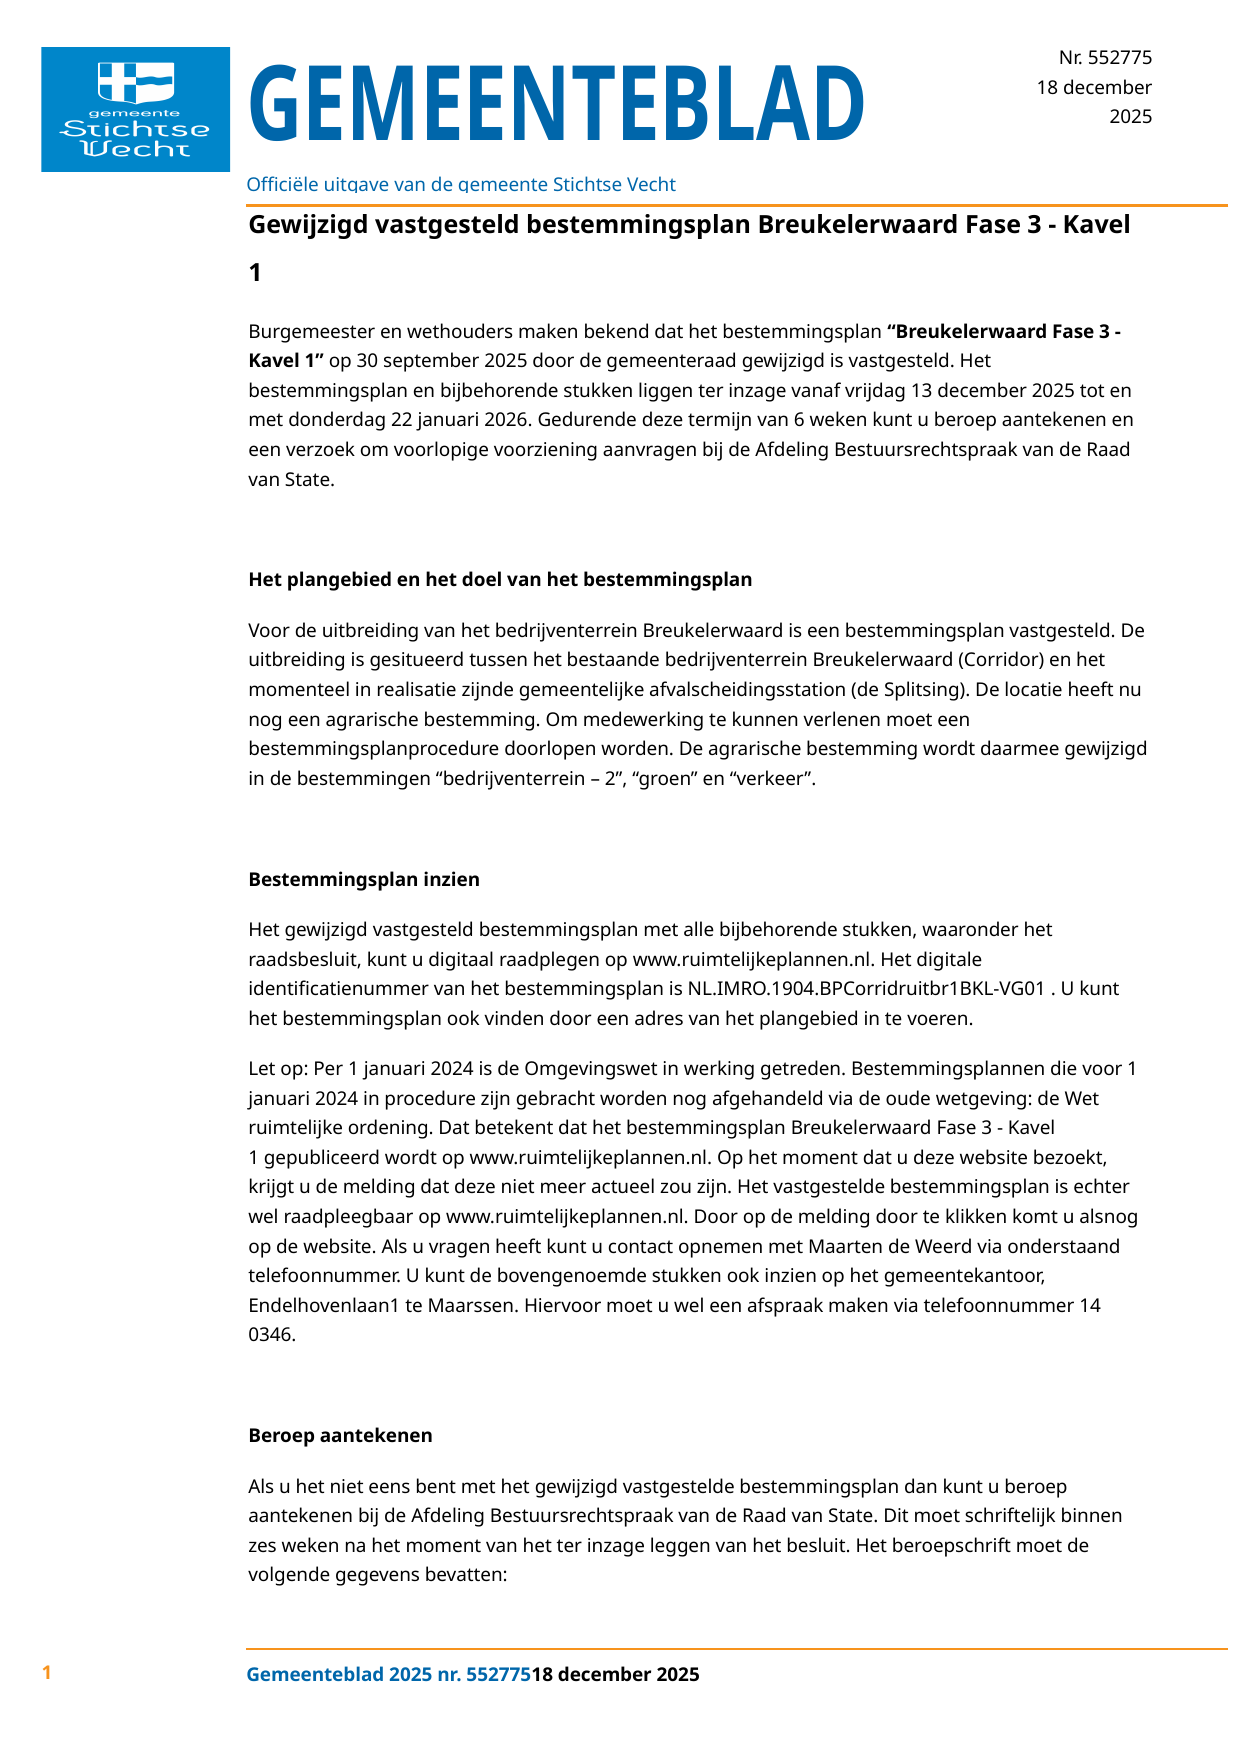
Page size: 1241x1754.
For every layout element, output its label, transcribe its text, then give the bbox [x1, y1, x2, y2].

text Gewijzigd vastgesteld bestemmingsplan Breukelerwaard Fase 3 - Kavel 1 [248, 207, 1152, 288]
picture [99, 63, 135, 101]
text Beroep aantekenen [248, 1422, 1152, 1448]
text Het plangebied en het doel van het bestemmingsplan [248, 567, 1152, 592]
text Als u het niet eens bent met het gewijzigd vastgestelde bestemmingsplan dan kunt u beroep aantekenen bij de Afdeling Bestuursrechtspraak van de Raad van State. Dit moet schriftelijk binnen zes weken na het moment van het ter inzage leggen van het besluit. Het beroepschrift moet de volgende gegevens bevatten: [248, 1473, 1152, 1587]
text Bestemmingsplan inzien [248, 866, 1152, 892]
text Burgemeester en wethouders maken bekend dat het bestemmingsplan “Breukelerwaard Fase 3 - Kavel 1” op 30 september 2025 door de gemeenteraad gewijzigd is vastgesteld. Het bestemmingsplan en bijbehorende stukken liggen ter inzage vanaf vrijdag 13 december 2025 tot en met donderdag 22 januari 2026. Gedurende deze termijn van 6 weken kunt u beroep aantekenen en een verzoek om voorlopige voorziening aanvragen bij de Afdeling Bestuursrechtspraak van de Raad van State. [248, 318, 1152, 492]
text Voor de uitbreiding van het bedrijventerrein Breukelerwaard is een bestemmingsplan vastgesteld. De uitbreiding is gesitueerd tussen het bestaande bedrijventerrein Breukelerwaard (Corridor) en het momenteel in realisatie zijnde gemeentelijke afvalscheidingsstation (de Splitsing). De locatie heeft nu nog een agrarische bestemming. Om medewerking te kunnen verlenen moet een bestemmingsplanprocedure doorlopen worden. De agrarische bestemming wordt daarmee gewijzigd in de bestemmingen “bedrijventerrein – 2”, “groen” en “verkeer”. [248, 617, 1152, 791]
text Het gewijzigd vastgesteld bestemmingsplan met alle bijbehorende stukken, waaronder het raadsbesluit, kunt u digitaal raadplegen op www.ruimtelijkeplannen.nl. Het digitale identificatienummer van het bestemmingsplan is NL.IMRO.1904.BPCorridruitbr1BKL-VG01 . U kunt het bestemmingsplan ook vinden door een adres van het plangebied in te voeren. [248, 916, 1152, 1031]
picture [137, 63, 174, 103]
text Let op: Per 1 januari 2024 is de Omgevingswet in werking getreden. Bestemmingsplannen die voor 1 januari 2024 in procedure zijn gebracht worden nog afgehandeld via de oude wetgeving: de Wet ruimtelijke ordening. Dat betekent dat het bestemmingsplan Breukelerwaard Fase 3 - Kavel 1 gepubliceerd wordt op www.ruimtelijkeplannen.nl. Op het moment dat u deze website bezoekt, krijgt u de melding dat deze niet meer actueel zou zijn. Het vastgestelde bestemmingsplan is echter wel raadpleegbaar op www.ruimtelijkeplannen.nl. Door op de melding door te klikken komt u alsnog op de website. Als u vragen heeft kunt u contact opnemen met Maarten de Weerd via onderstaand telefoonnummer. U kunt de bovengenoemde stukken ook inzien op het gemeentekantoor, Endelhovenlaan1 te Maarssen. Hiervoor moet u wel een afspraak maken via telefoonnummer 14 0346. [248, 1055, 1152, 1347]
